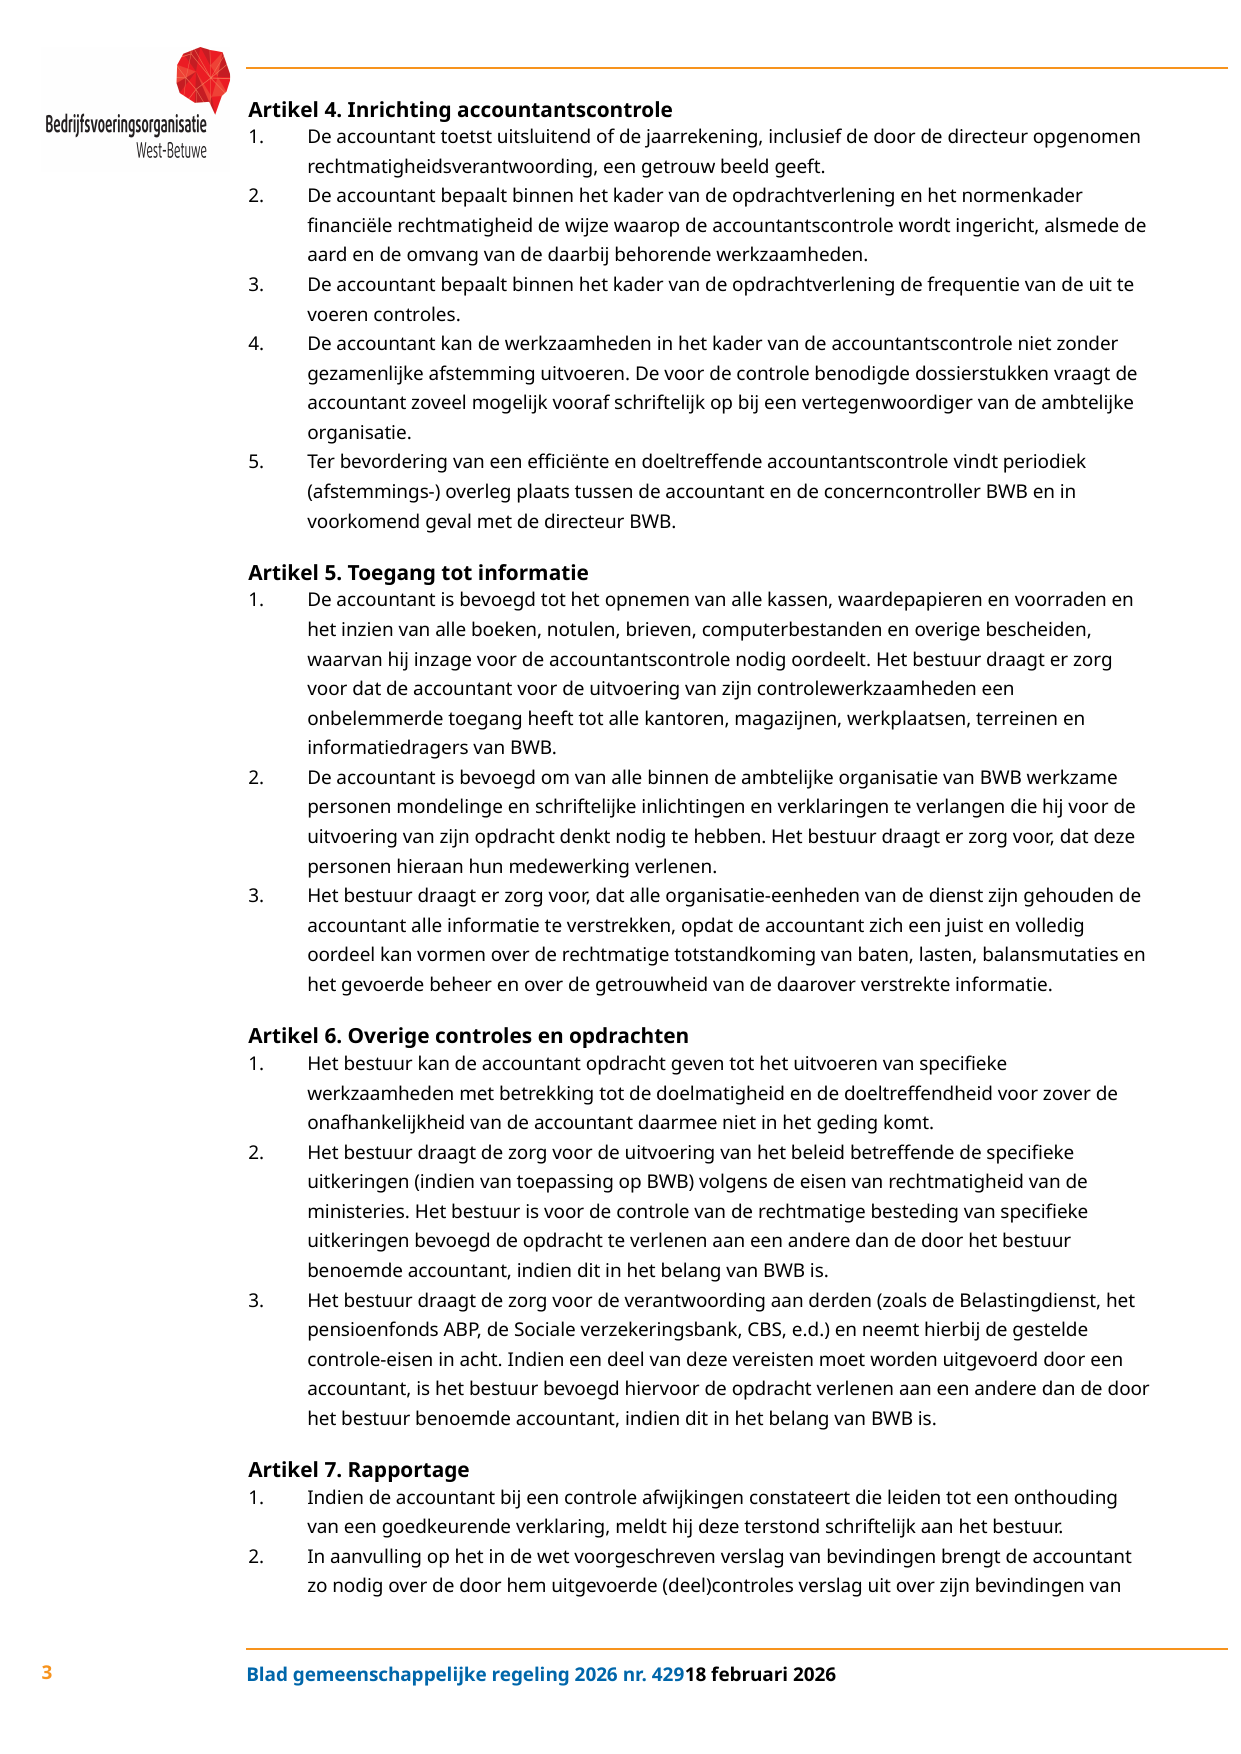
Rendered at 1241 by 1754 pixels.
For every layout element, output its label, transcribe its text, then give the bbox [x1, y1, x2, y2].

text Artikel 5. Toegang tot informatie [248, 558, 1152, 587]
list De accountant bepaalt binnen het kader van de opdrachtverlening en het normenkader financiële rechtmatigheid de wijze waarop de accountantscontrole wordt ingericht, alsmede de aard en de omvang van de daarbij behorende werkzaamheden. [248, 182, 1152, 267]
list De accountant is bevoegd tot het opnemen van alle kassen, waardepapieren en voorraden en het inzien van alle boeken, notulen, brieven, computerbestanden en overige bescheiden, waarvan hij inzage voor de accountantscontrole nodig oordeelt. Het bestuur draagt er zorg voor dat de accountant voor de uitvoering van zijn controlewerkzaamheden een onbelemmerde toegang heeft tot alle kantoren, magazijnen, werkplaatsen, terreinen en informatiedragers van BWB. [248, 587, 1152, 760]
text Artikel 6. Overige controles en opdrachten [248, 1022, 1152, 1050]
list De accountant toetst uitsluitend of de jaarrekening, inclusief de door de directeur opgenomen rechtmatigheidsverantwoording, een getrouw beeld geeft. [248, 123, 1152, 178]
list In aanvulling op het in de wet voorgeschreven verslag van bevindingen brengt de accountant zo nodig over de door hem uitgevoerde (deel)controles verslag uit over zijn bevindingen van [248, 1543, 1152, 1598]
list Het bestuur draagt er zorg voor, dat alle organisatie-eenheden van de dienst zijn gehouden de accountant alle informatie te verstrekken, opdat de accountant zich een juist en volledig oordeel kan vormen over de rechtmatige totstandkoming van baten, lasten, balansmutaties en het gevoerde beheer en over de getrouwheid van de daarover verstrekte informatie. [248, 882, 1152, 997]
list De accountant kan de werkzaamheden in het kader van de accountantscontrole niet zonder gezamenlijke afstemming uitvoeren. De voor de controle benodigde dossierstukken vraagt de accountant zoveel mogelijk vooraf schriftelijk op bij een vertegenwoordiger van de ambtelijke organisatie. [248, 330, 1152, 445]
list Indien de accountant bij een controle afwijkingen constateert die leiden tot een onthouding van een goedkeurende verklaring, meldt hij deze terstond schriftelijk aan het bestuur. [248, 1484, 1152, 1539]
list Ter bevordering van een efficiënte en doeltreffende accountantscontrole vindt periodiek (afstemmings-) overleg plaats tussen de accountant en de concerncontroller BWB en in voorkomend geval met de directeur BWB. [248, 449, 1152, 533]
text Artikel 7. Rapportage [248, 1456, 1152, 1484]
text Artikel 4. Inrichting accountantscontrole [248, 95, 1152, 123]
list De accountant bepaalt binnen het kader van de opdrachtverlening de frequentie van de uit te voeren controles. [248, 271, 1152, 326]
list De accountant is bevoegd om van alle binnen de ambtelijke organisatie van BWB werkzame personen mondelinge en schriftelijke inlichtingen en verklaringen te verlangen die hij voor de uitvoering van zijn opdracht denkt nodig te hebben. Het bestuur draagt er zorg voor, dat deze personen hieraan hun medewerking verlenen. [248, 764, 1152, 879]
list Het bestuur kan de accountant opdracht geven tot het uitvoeren van specifieke werkzaamheden met betrekking tot de doelmatigheid en de doeltreffendheid voor zover de onafhankelijkheid van de accountant daarmee niet in het geding komt. [248, 1050, 1152, 1135]
picture [41, 47, 231, 172]
list Het bestuur draagt de zorg voor de uitvoering van het beleid betreffende de specifieke uitkeringen (indien van toepassing op BWB) volgens de eisen van rechtmatigheid van de ministeries. Het bestuur is voor de controle van de rechtmatige besteding van specifieke uitkeringen bevoegd de opdracht te verlenen aan een andere dan de door het bestuur benoemde accountant, indien dit in het belang van BWB is. [248, 1139, 1152, 1283]
list Het bestuur draagt de zorg voor de verantwoording aan derden (zoals de Belastingdienst, het pensioenfonds ABP, de Sociale verzekeringsbank, CBS, e.d.) en neemt hierbij de gestelde controle-eisen in acht. Indien een deel van deze vereisten moet worden uitgevoerd door een accountant, is het bestuur bevoegd hiervoor de opdracht verlenen aan een andere dan de door het bestuur benoemde accountant, indien dit in het belang van BWB is. [248, 1287, 1152, 1431]
